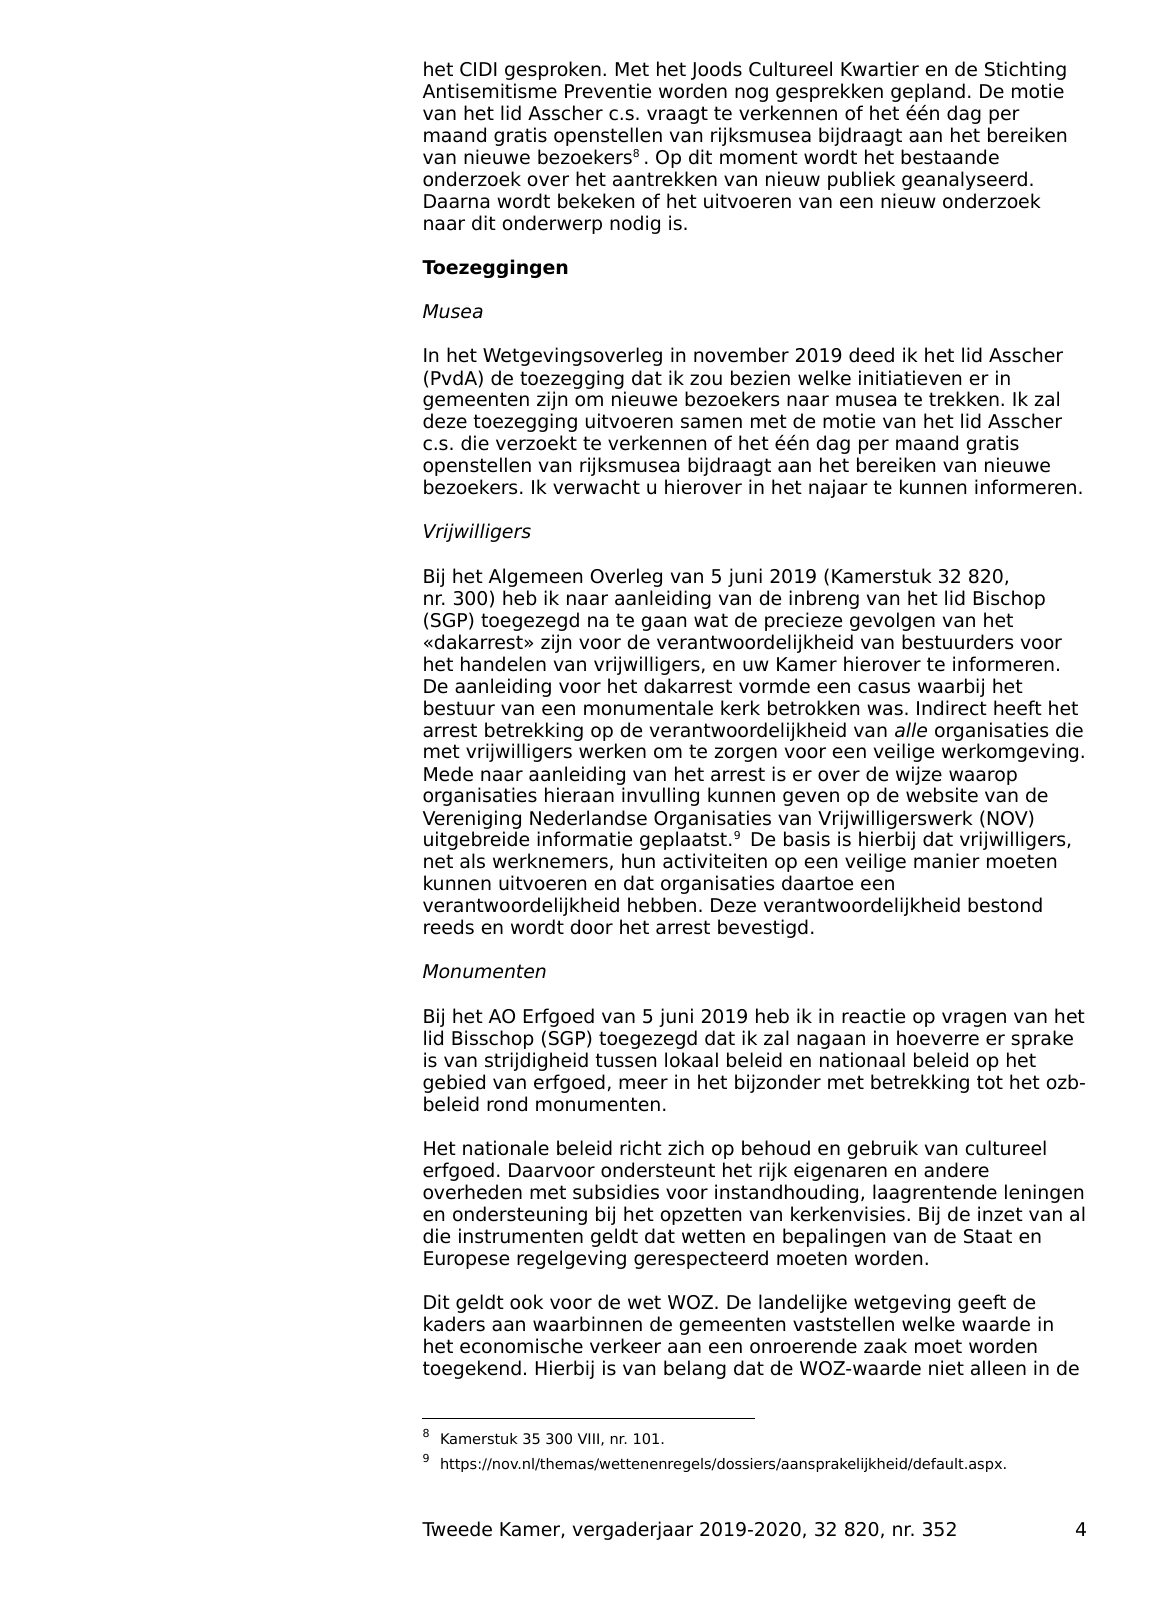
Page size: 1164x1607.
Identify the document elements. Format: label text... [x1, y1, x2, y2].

text https://nov.nl/themas/wettenenregels/dossiers/aansprakelijkheid/default.aspx. [422, 1452, 1087, 1474]
text Bij het Algemeen Overleg van 5 juni 2019 (Kamerstuk 32 820, nr. 300) heb ik naar aanleiding van de inbreng van het lid Bischop (SGP) toegezegd na te gaan wat de precieze gevolgen van het «dakarrest» zijn voor de verantwoordelijkheid van bestuurders voor het handelen van vrijwilligers, en uw Kamer hierover te informeren. De aanleiding voor het dakarrest vormde een casus waarbij het bestuur van een monumentale kerk betrokken was. Indirect heeft het arrest betrekking op de verantwoordelijkheid van alle organisaties die met vrijwilligers werken om te zorgen voor een veilige werkomgeving. Mede naar aanleiding van het arrest is er over de wijze waarop organisaties hieraan invulling kunnen geven op de website van de Vereniging Nederlandse Organisaties van Vrijwilligerswerk (NOV) uitgebreide informatie geplaatst. De basis is hierbij dat vrijwilligers, net als werknemers, hun activiteiten op een veilige manier moeten kunnen uitvoeren en dat organisaties daartoe een verantwoordelijkheid hebben. Deze verantwoordelijkheid bestond reeds en wordt door het arrest bevestigd. [422, 566, 1087, 939]
text het CIDI gesproken. Met het Joods Cultureel Kwartier en de Stichting Antisemitisme Preventie worden nog gesprekken gepland. De motie van het lid Asscher c.s. vraagt te verkennen of het één dag per maand gratis openstellen van rijksmusea bijdraagt aan het bereiken van nieuwe bezoekers. Op dit moment wordt het bestaande onderzoek over het aantrekken van nieuw publiek geanalyseerd. Daarna wordt bekeken of het uitvoeren van een nieuw onderzoek naar dit onderwerp nodig is. [422, 59, 1087, 235]
text In het Wetgevingsoverleg in november 2019 deed ik het lid Asscher (PvdA) de toezegging dat ik zou bezien welke initiatieven er in gemeenten zijn om nieuwe bezoekers naar musea te trekken. Ik zal deze toezegging uitvoeren samen met de motie van het lid Asscher c.s. die verzoekt te verkennen of het één dag per maand gratis openstellen van rijksmusea bijdraagt aan het bereiken van nieuwe bezoekers. Ik verwacht u hierover in het najaar te kunnen informeren. [422, 345, 1087, 499]
text Dit geldt ook voor de wet WOZ. De landelijke wetgeving geeft de kaders aan waarbinnen de gemeenten vaststellen welke waarde in het economische verkeer aan een onroerende zaak moet worden toegekend. Hierbij is van belang dat de WOZ-waarde niet alleen in de [422, 1292, 1087, 1380]
text Het nationale beleid richt zich op behoud en gebruik van cultureel erfgoed. Daarvoor ondersteunt het rijk eigenaren en andere overheden met subsidies voor instandhouding, laagrentende leningen en ondersteuning bij het opzetten van kerkenvisies. Bij de inzet van al die instrumenten geldt dat wetten en bepalingen van de Staat en Europese regelgeving gerespecteerd moeten worden. [422, 1138, 1087, 1269]
text Bij het AO Erfgoed van 5 juni 2019 heb ik in reactie op vragen van het lid Bisschop (SGP) toegezegd dat ik zal nagaan in hoeverre er sprake is van strijdigheid tussen lokaal beleid en nationaal beleid op het gebied van erfgoed, meer in het bijzonder met betrekking tot het ozb-beleid rond monumenten. [422, 1006, 1087, 1116]
subtitle Toezeggingen [422, 257, 1087, 279]
subtitle Monumenten [422, 961, 1087, 983]
text Kamerstuk 35 300 VIII, nr. 101. [422, 1427, 1087, 1449]
subtitle Vrijwilligers [422, 521, 1087, 543]
subtitle Musea [422, 301, 1087, 323]
